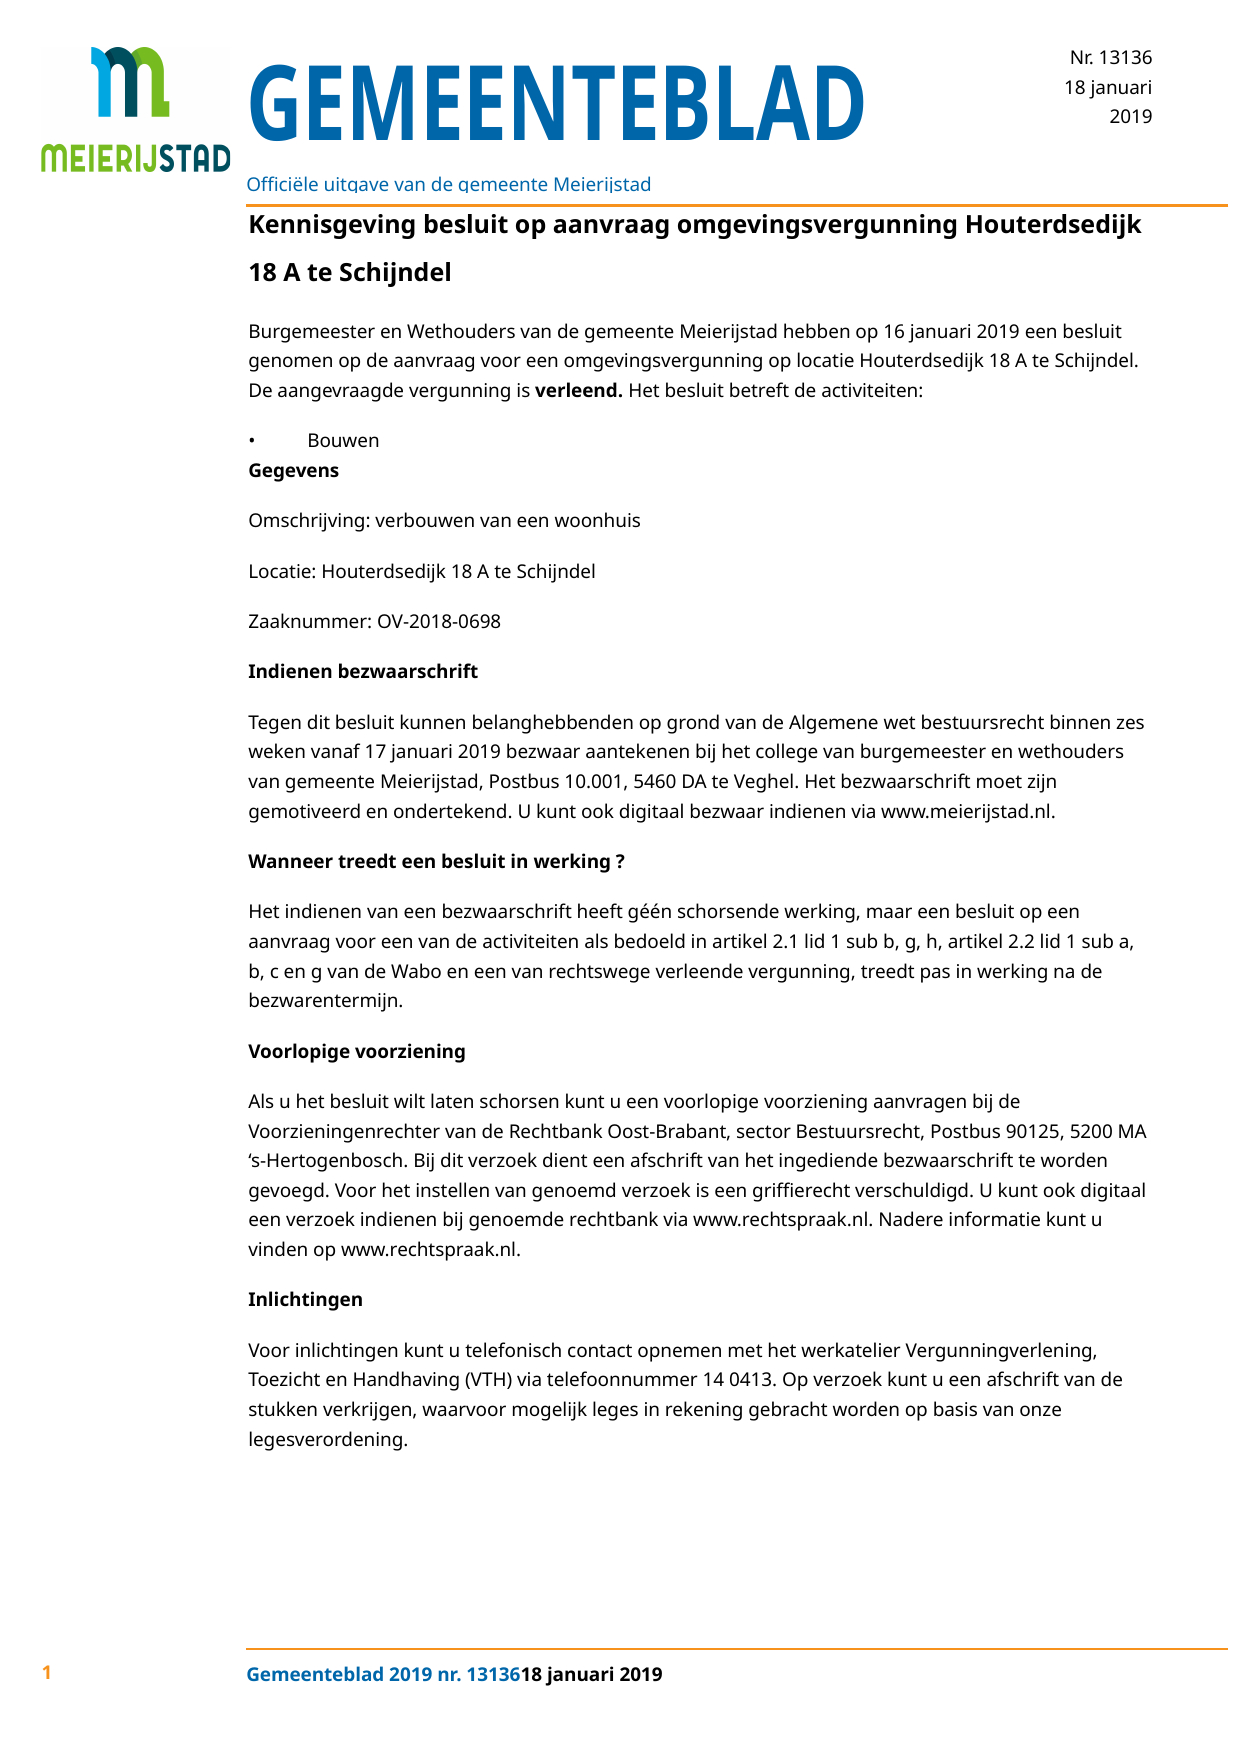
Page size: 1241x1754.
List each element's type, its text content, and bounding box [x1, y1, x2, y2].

text Gegevens [248, 457, 1152, 483]
text Kennisgeving besluit op aanvraag omgevingsvergunning Houterdsedijk 18 A te Schijndel [248, 207, 1152, 288]
text Het indienen van een bezwaarschrift heeft géén schorsende werking, maar een besluit op een aanvraag voor een van de activiteiten als bedoeld in artikel 2.1 lid 1 sub b, g, h, artikel 2.2 lid 1 sub a, b, c en g van de Wabo en een van rechtswege verleende vergunning, treedt pas in werking na de bezwarentermijn. [248, 899, 1152, 1013]
text Locatie: Houterdsedijk 18 A te Schijndel [248, 558, 1152, 584]
list Bouwen [248, 427, 1152, 453]
picture [41, 47, 231, 172]
text Burgemeester en Wethouders van de gemeente Meierijstad hebben op 16 januari 2019 een besluit genomen op de aanvraag voor een omgevingsvergunning op locatie Houterdsedijk 18 A te Schijndel. De aangevraagde vergunning is verleend. Het besluit betreft de activiteiten: [248, 318, 1152, 403]
text Voor inlichtingen kunt u telefonisch contact opnemen met het werkatelier Vergunningverlening, Toezicht en Handhaving (VTH) via telefoonnummer 14 0413. Op verzoek kunt u een afschrift van de stukken verkrijgen, waarvoor mogelijk leges in rekening gebracht worden op basis van onze legesverordening. [248, 1337, 1152, 1452]
text Inlichtingen [248, 1287, 1152, 1312]
text Tegen dit besluit kunnen belanghebbenden op grond van de Algemene wet bestuursrecht binnen zes weken vanaf 17 januari 2019 bezwaar aantekenen bij het college van burgemeester en wethouders van gemeente Meierijstad, Postbus 10.001, 5460 DA te Veghel. Het bezwaarschrift moet zijn gemotiveerd en ondertekend. U kunt ook digitaal bezwaar indienen via www.meierijstad.nl. [248, 709, 1152, 824]
text Omschrijving: verbouwen van een woonhuis [248, 507, 1152, 533]
text Als u het besluit wilt laten schorsen kunt u een voorlopige voorziening aanvragen bij de Voorzieningenrechter van de Rechtbank Oost-Brabant, sector Bestuursrecht, Postbus 90125, 5200 MA ‘s-Hertogenbosch. Bij dit verzoek dient een afschrift van het ingediende bezwaarschrift te worden gevoegd. Voor het instellen van genoemd verzoek is een griffierecht verschuldigd. U kunt ook digitaal een verzoek indienen bij genoemde rechtbank via www.rechtspraak.nl. Nadere informatie kunt u vinden op www.rechtspraak.nl. [248, 1088, 1152, 1262]
text Wanneer treedt een besluit in werking ? [248, 848, 1152, 874]
text Voorlopige voorziening [248, 1038, 1152, 1064]
text Zaaknummer: OV-2018-0698 [248, 608, 1152, 634]
text Indienen bezwaarschrift [248, 659, 1152, 684]
